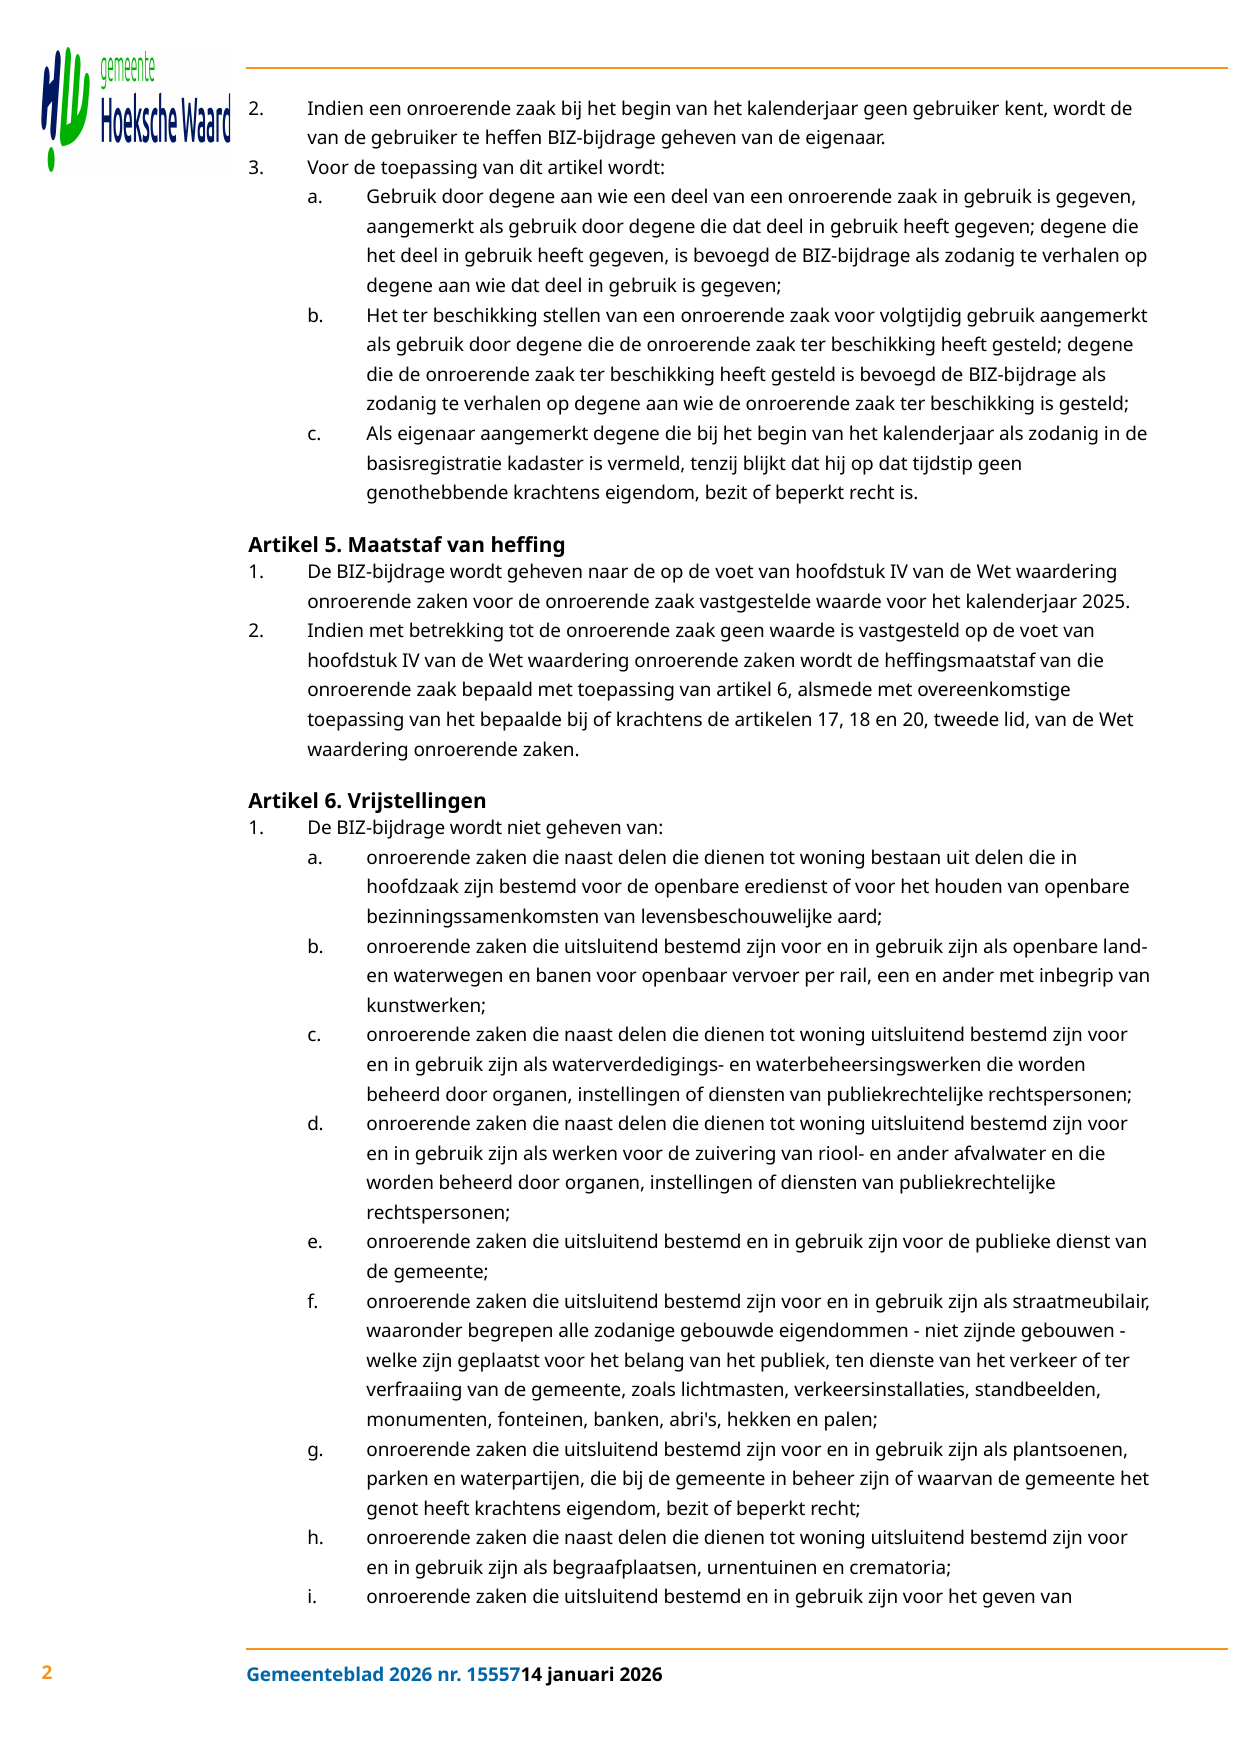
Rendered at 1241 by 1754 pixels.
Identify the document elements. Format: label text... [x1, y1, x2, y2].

picture [41, 47, 231, 172]
list Gebruik door degene aan wie een deel van een onroerende zaak in gebruik is gegeven, aangemerkt als gebruik door degene die dat deel in gebruik heeft gegeven; degene die het deel in gebruik heeft gegeven, is bevoegd de BIZ-bijdrage als zodanig te verhalen op degene aan wie dat deel in gebruik is gegeven; [307, 183, 1152, 298]
list De BIZ-bijdrage wordt niet geheven van: [248, 814, 1152, 840]
list onroerende zaken die uitsluitend bestemd zijn voor en in gebruik zijn als plantsoenen, parken en waterpartijen, die bij de gemeente in beheer zijn of waarvan de gemeente het genot heeft krachtens eigendom, bezit of beperkt recht; [307, 1436, 1152, 1521]
list Indien een onroerende zaak bij het begin van het kalenderjaar geen gebruiker kent, wordt de van de gebruiker te heffen BIZ-bijdrage geheven van de eigenaar. [248, 95, 1152, 150]
list onroerende zaken die uitsluitend bestemd zijn voor en in gebruik zijn als openbare land- en waterwegen en banen voor openbaar vervoer per rail, een en ander met inbegrip van kunstwerken; [307, 933, 1152, 1018]
list onroerende zaken die naast delen die dienen tot woning uitsluitend bestemd zijn voor en in gebruik zijn als begraafplaatsen, urnentuinen en crematoria; [307, 1524, 1152, 1580]
list onroerende zaken die uitsluitend bestemd en in gebruik zijn voor de publieke dienst van de gemeente; [307, 1229, 1152, 1284]
list onroerende zaken die uitsluitend bestemd en in gebruik zijn voor het geven van [307, 1584, 1152, 1609]
list onroerende zaken die naast delen die dienen tot woning bestaan uit delen die in hoofdzaak zijn bestemd voor de openbare eredienst of voor het houden van openbare bezinningssamenkomsten van levensbeschouwelijke aard; [307, 844, 1152, 929]
list Als eigenaar aangemerkt degene die bij het begin van het kalenderjaar als zodanig in de basisregistratie kadaster is vermeld, tenzij blijkt dat hij op dat tijdstip geen genothebbende krachtens eigendom, bezit of beperkt recht is. [307, 420, 1152, 505]
list De BIZ-bijdrage wordt geheven naar de op de voet van hoofdstuk IV van de Wet waardering onroerende zaken voor de onroerende zaak vastgestelde waarde voor het kalenderjaar 2025. [248, 558, 1152, 613]
list Indien met betrekking tot de onroerende zaak geen waarde is vastgesteld op de voet van hoofdstuk IV van de Wet waardering onroerende zaken wordt de heffingsmaatstaf van die onroerende zaak bepaald met toepassing van artikel 6, alsmede met overeenkomstige toepassing van het bepaalde bij of krachtens de artikelen 17, 18 en 20, tweede lid, van de Wet waardering onroerende zaken. [248, 617, 1152, 761]
text Artikel 5. Maatstaf van heffing [248, 530, 1152, 558]
list Het ter beschikking stellen van een onroerende zaak voor volgtijdig gebruik aangemerkt als gebruik door degene die de onroerende zaak ter beschikking heeft gesteld; degene die de onroerende zaak ter beschikking heeft gesteld is bevoegd de BIZ-bijdrage als zodanig te verhalen op degene aan wie de onroerende zaak ter beschikking is gesteld; [307, 302, 1152, 416]
list Voor de toepassing van dit artikel wordt: [248, 154, 1152, 180]
list onroerende zaken die naast delen die dienen tot woning uitsluitend bestemd zijn voor en in gebruik zijn als werken voor de zuivering van riool- en ander afvalwater en die worden beheerd door organen, instellingen of diensten van publiekrechtelijke rechtspersonen; [307, 1110, 1152, 1225]
list onroerende zaken die naast delen die dienen tot woning uitsluitend bestemd zijn voor en in gebruik zijn als waterverdedigings- en waterbeheersingswerken die worden beheerd door organen, instellingen of diensten van publiekrechtelijke rechtspersonen; [307, 1022, 1152, 1107]
list onroerende zaken die uitsluitend bestemd zijn voor en in gebruik zijn als straatmeubilair, waaronder begrepen alle zodanige gebouwde eigendommen - niet zijnde gebouwen - welke zijn geplaatst voor het belang van het publiek, ten dienste van het verkeer of ter verfraaiing van de gemeente, zoals lichtmasten, verkeersinstallaties, standbeelden, monumenten, fonteinen, banken, abri's, hekken en palen; [307, 1288, 1152, 1432]
text Artikel 6. Vrijstellingen [248, 786, 1152, 814]
